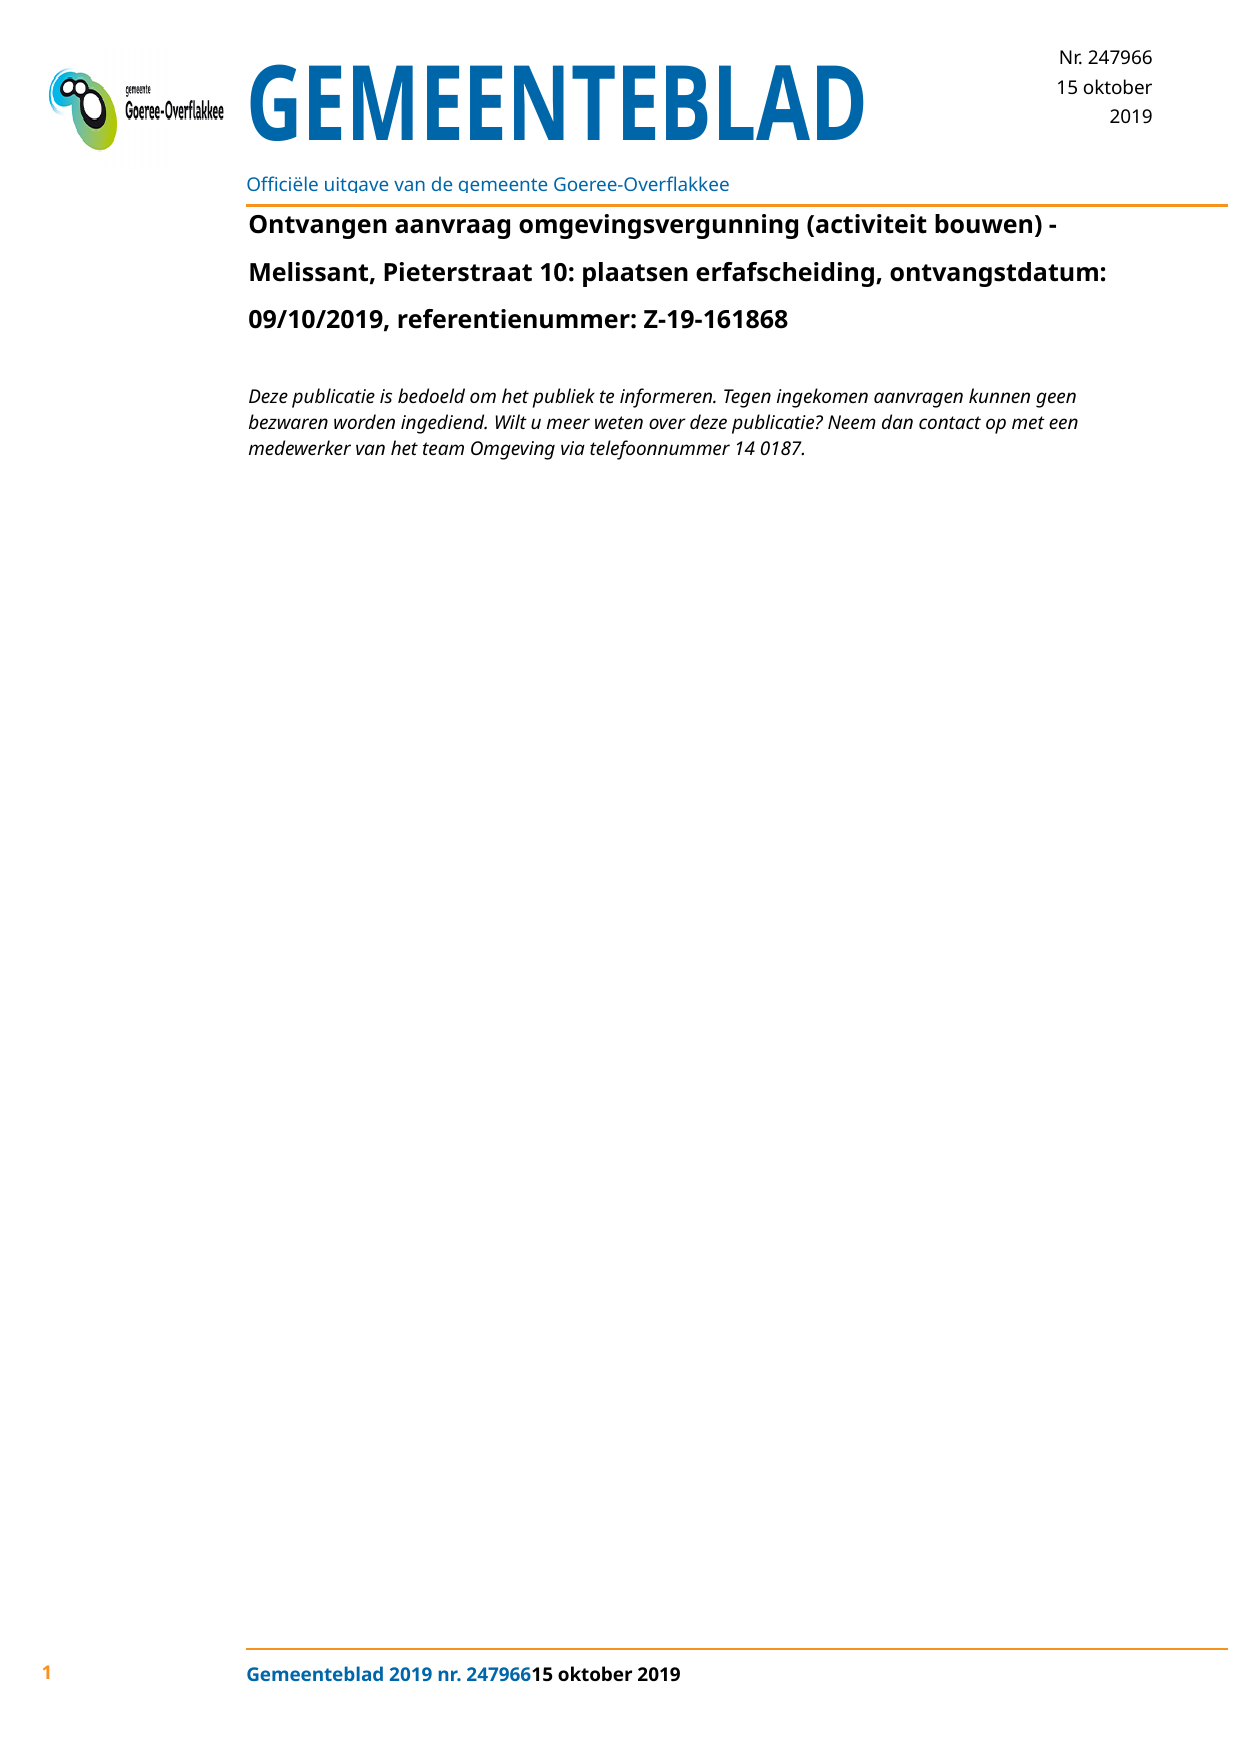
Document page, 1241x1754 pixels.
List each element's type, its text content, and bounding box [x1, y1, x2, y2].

text Deze publicatie is bedoeld om het publiek te informeren. Tegen ingekomen aanvragen kunnen geen bezwaren worden ingediend. Wilt u meer weten over deze publicatie? Neem dan contact op met een medewerker van het team Omgeving via telefoonnummer 14 0187. [248, 384, 1152, 461]
picture [41, 47, 231, 172]
text Ontvangen aanvraag omgevingsvergunning (activiteit bouwen) - Melissant, Pieterstraat 10: plaatsen erfafscheiding, ontvangstdatum: 09/10/2019, referentienummer: Z-19-161868 [248, 207, 1152, 336]
